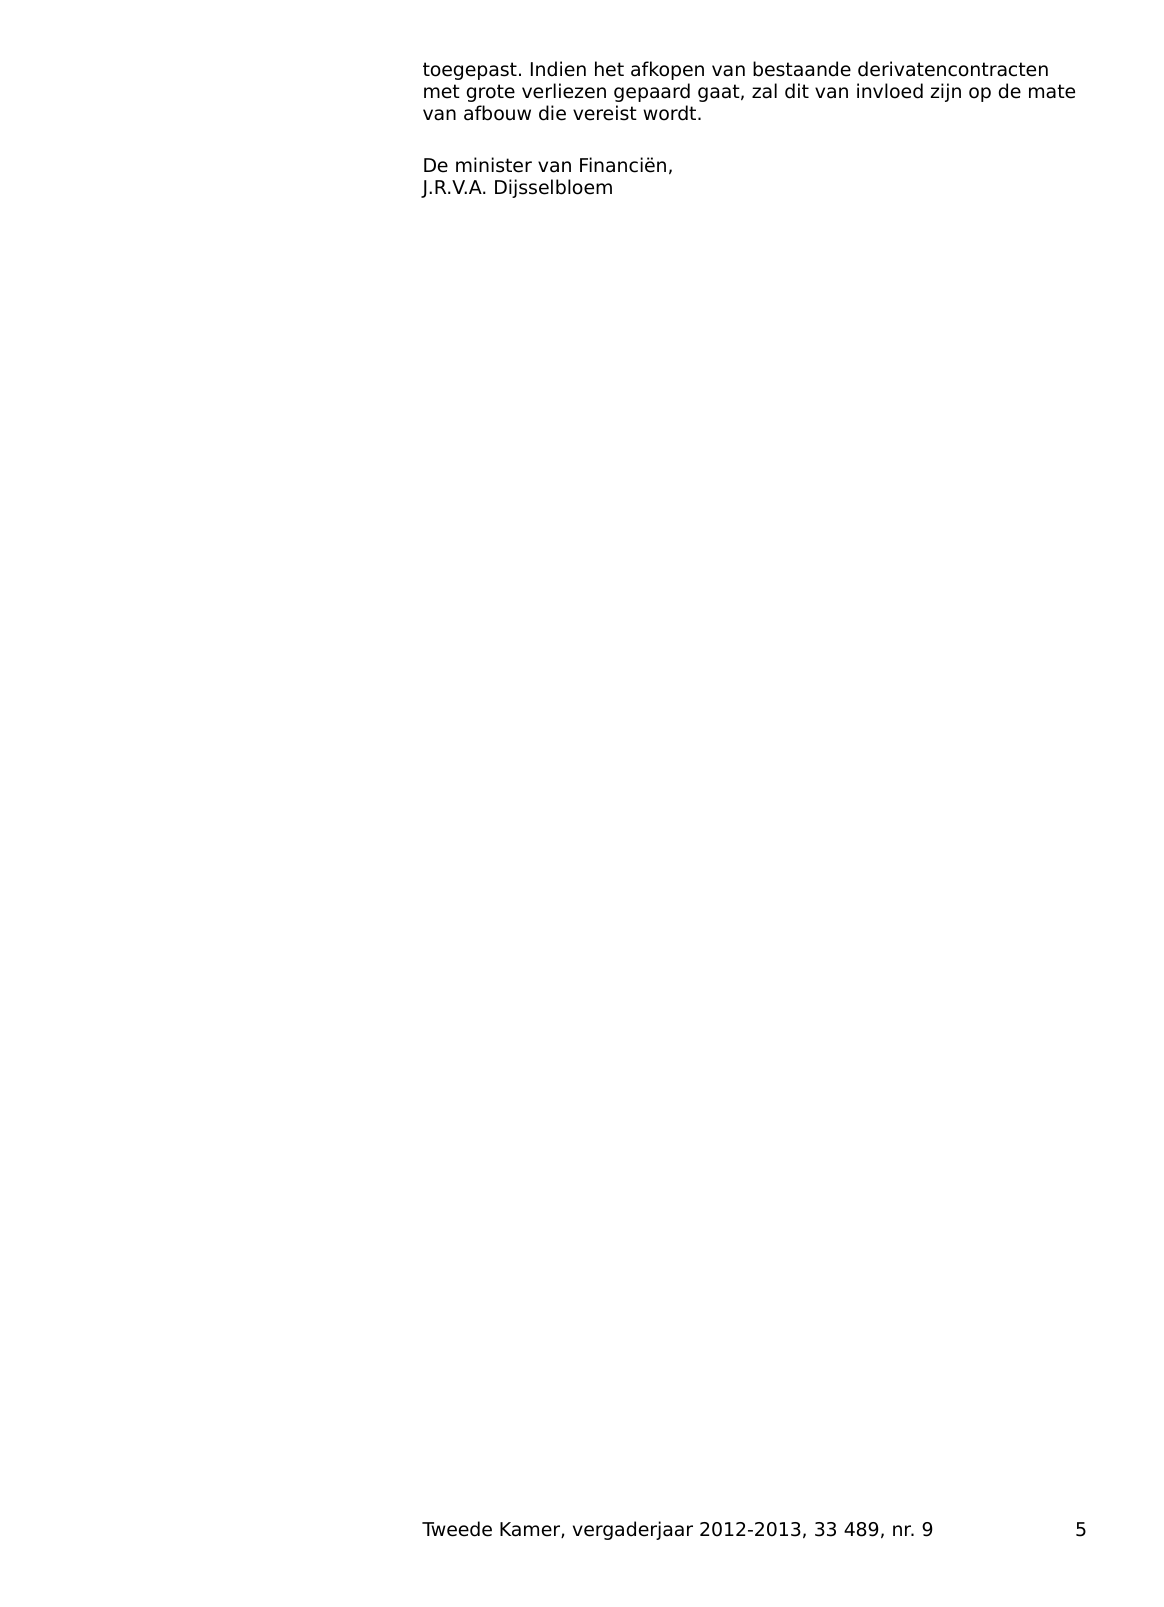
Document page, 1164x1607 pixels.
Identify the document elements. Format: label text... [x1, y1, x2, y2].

text De minister van Financiën, J.R.V.A. Dijsselbloem [422, 155, 1087, 199]
text toegepast. Indien het afkopen van bestaande derivatencontracten met grote verliezen gepaard gaat, zal dit van invloed zijn op de mate van afbouw die vereist wordt. [422, 59, 1087, 125]
